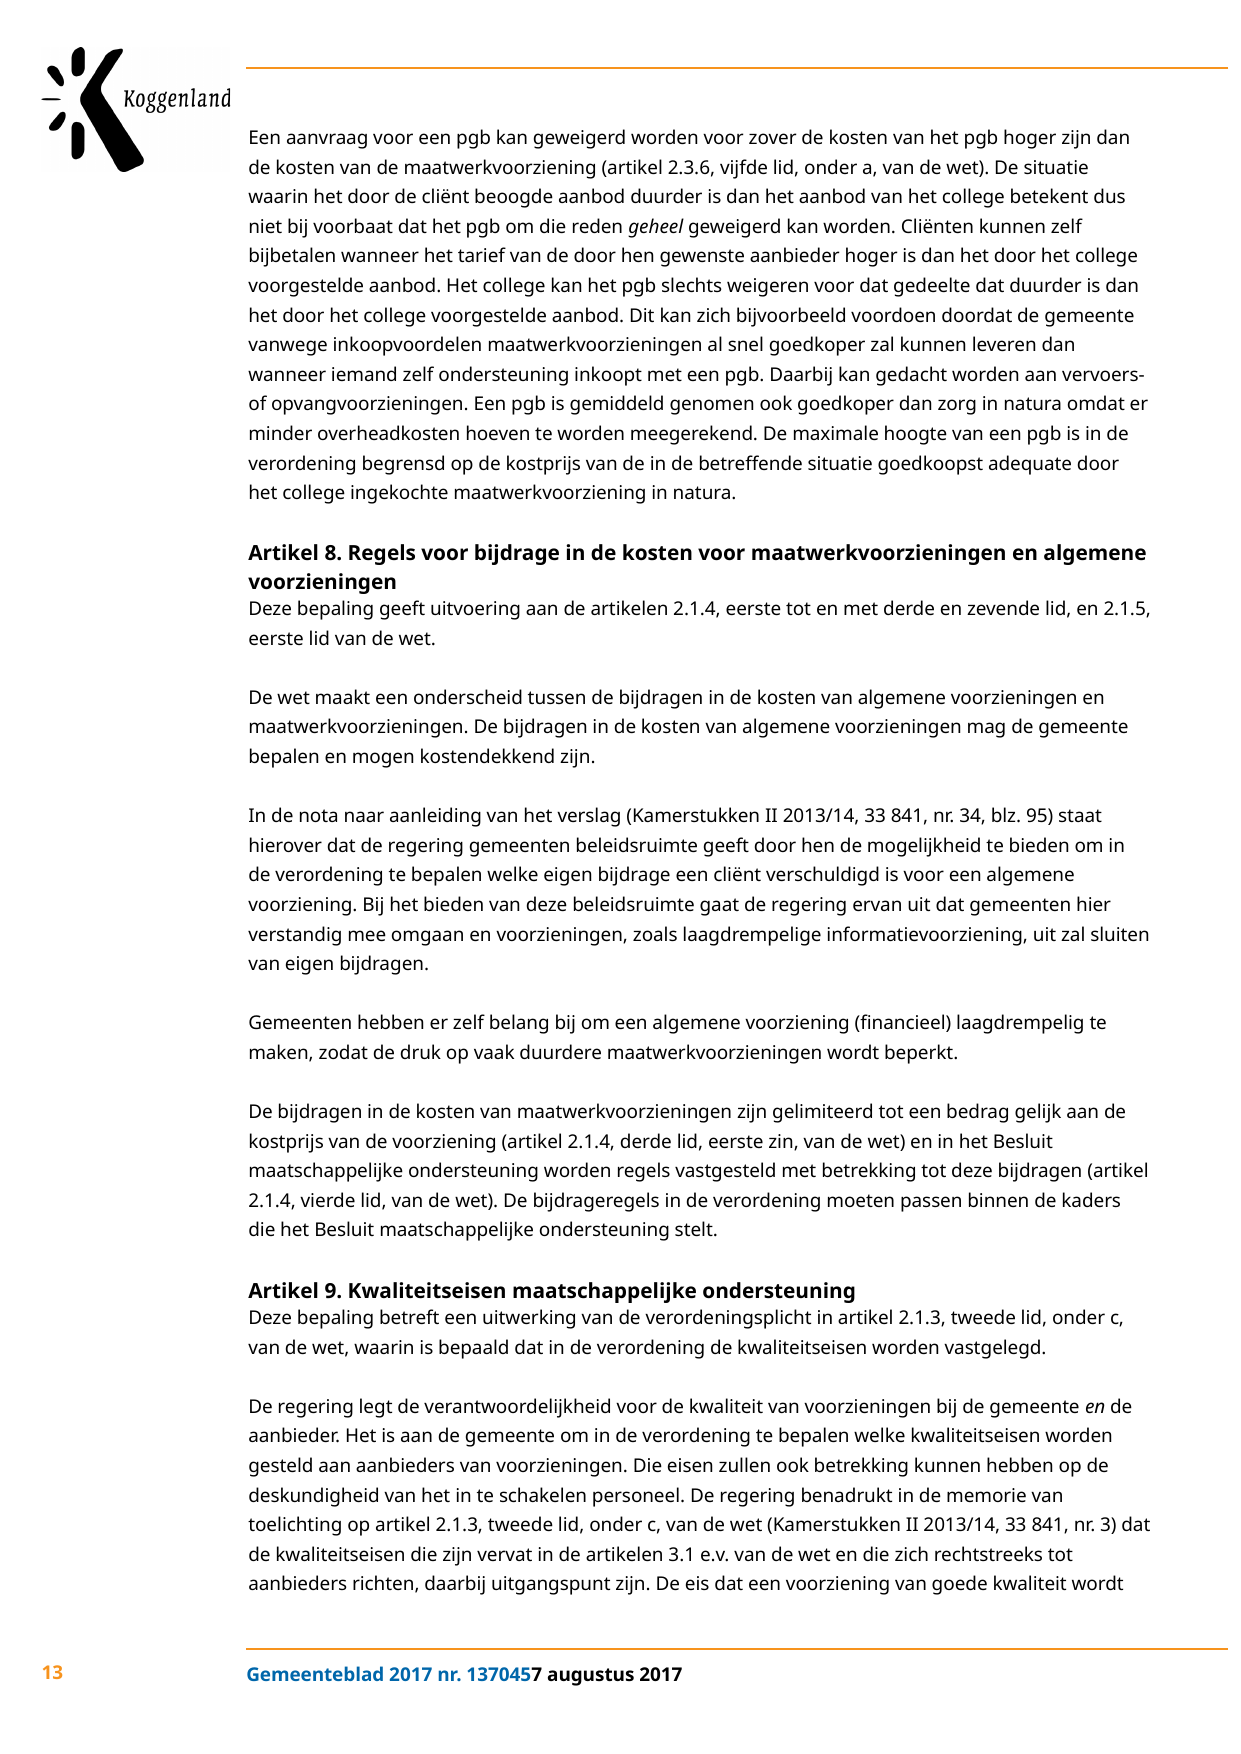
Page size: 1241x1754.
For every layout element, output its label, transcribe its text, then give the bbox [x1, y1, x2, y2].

picture [41, 47, 231, 172]
text Deze bepaling betreft een uitwerking van de verordeningsplicht in artikel 2.1.3, tweede lid, onder c, van de wet, waarin is bepaald dat in de verordening de kwaliteitseisen worden vastgelegd. [248, 1304, 1152, 1359]
text De bijdragen in de kosten van maatwerkvoorzieningen zijn gelimiteerd tot een bedrag gelijk aan de kostprijs van de voorziening (artikel 2.1.4, derde lid, eerste zin, van de wet) en in het Besluit maatschappelijke ondersteuning worden regels vastgesteld met betrekking tot deze bijdragen (artikel 2.1.4, vierde lid, van de wet). De bijdrageregels in de verordening moeten passen binnen de kaders die het Besluit maatschappelijke ondersteuning stelt. [248, 1098, 1152, 1242]
text Deze bepaling geeft uitvoering aan de artikelen 2.1.4, eerste tot en met derde en zevende lid, en 2.1.5, eerste lid van de wet. [248, 595, 1152, 651]
text Artikel 9. Kwaliteitseisen maatschappelijke ondersteuning [248, 1276, 1152, 1304]
text Artikel 8. Regels voor bijdrage in de kosten voor maatwerkvoorzieningen en algemene voorzieningen [248, 538, 1152, 595]
text Een aanvraag voor een pgb kan geweigerd worden voor zover de kosten van het pgb hoger zijn dan de kosten van de maatwerkvoorziening (artikel 2.3.6, vijfde lid, onder a, van de wet). De situatie waarin het door de cliënt beoogde aanbod duurder is dan het aanbod van het college betekent dus niet bij voorbaat dat het pgb om die reden geheel geweigerd kan worden. Cliënten kunnen zelf bijbetalen wanneer het tarief van de door hen gewenste aanbieder hoger is dan het door het college voorgestelde aanbod. Het college kan het pgb slechts weigeren voor dat gedeelte dat duurder is dan het door het college voorgestelde aanbod. Dit kan zich bijvoorbeeld voordoen doordat de gemeente vanwege inkoopvoordelen maatwerkvoorzieningen al snel goedkoper zal kunnen leveren dan wanneer iemand zelf ondersteuning inkoopt met een pgb. Daarbij kan gedacht worden aan vervoers- of opvangvoorzieningen. Een pgb is gemiddeld genomen ook goedkoper dan zorg in natura omdat er minder overheadkosten hoeven te worden meegerekend. De maximale hoogte van een pgb is in de verordening begrensd op de kostprijs van de in de betreffende situatie goedkoopst adequate door het college ingekochte maatwerkvoorziening in natura. [248, 124, 1152, 505]
text De regering legt de verantwoordelijkheid voor de kwaliteit van voorzieningen bij de gemeente en de aanbieder. Het is aan de gemeente om in de verordening te bepalen welke kwaliteitseisen worden gesteld aan aanbieders van voorzieningen. Die eisen zullen ook betrekking kunnen hebben op de deskundigheid van het in te schakelen personeel. De regering benadrukt in de memorie van toelichting op artikel 2.1.3, tweede lid, onder c, van de wet (Kamerstukken II 2013/14, 33 841, nr. 3) dat de kwaliteitseisen die zijn vervat in de artikelen 3.1 e.v. van de wet en die zich rechtstreeks tot aanbieders richten, daarbij uitgangspunt zijn. De eis dat een voorziening van goede kwaliteit wordt [248, 1393, 1152, 1596]
text Gemeenten hebben er zelf belang bij om een algemene voorziening (financieel) laagdrempelig te maken, zodat de druk op vaak duurdere maatwerkvoorzieningen wordt beperkt. [248, 1009, 1152, 1065]
text De wet maakt een onderscheid tussen de bijdragen in de kosten van algemene voorzieningen en maatwerkvoorzieningen. De bijdragen in de kosten van algemene voorzieningen mag de gemeente bepalen en mogen kostendekkend zijn. [248, 684, 1152, 769]
text In de nota naar aanleiding van het verslag (Kamerstukken II 2013/14, 33 841, nr. 34, blz. 95) staat hierover dat de regering gemeenten beleidsruimte geeft door hen de mogelijkheid te bieden om in de verordening te bepalen welke eigen bijdrage een cliënt verschuldigd is voor een algemene voorziening. Bij het bieden van deze beleidsruimte gaat de regering ervan uit dat gemeenten hier verstandig mee omgaan en voorzieningen, zoals laagdrempelige informatievoorziening, uit zal sluiten van eigen bijdragen. [248, 802, 1152, 976]
